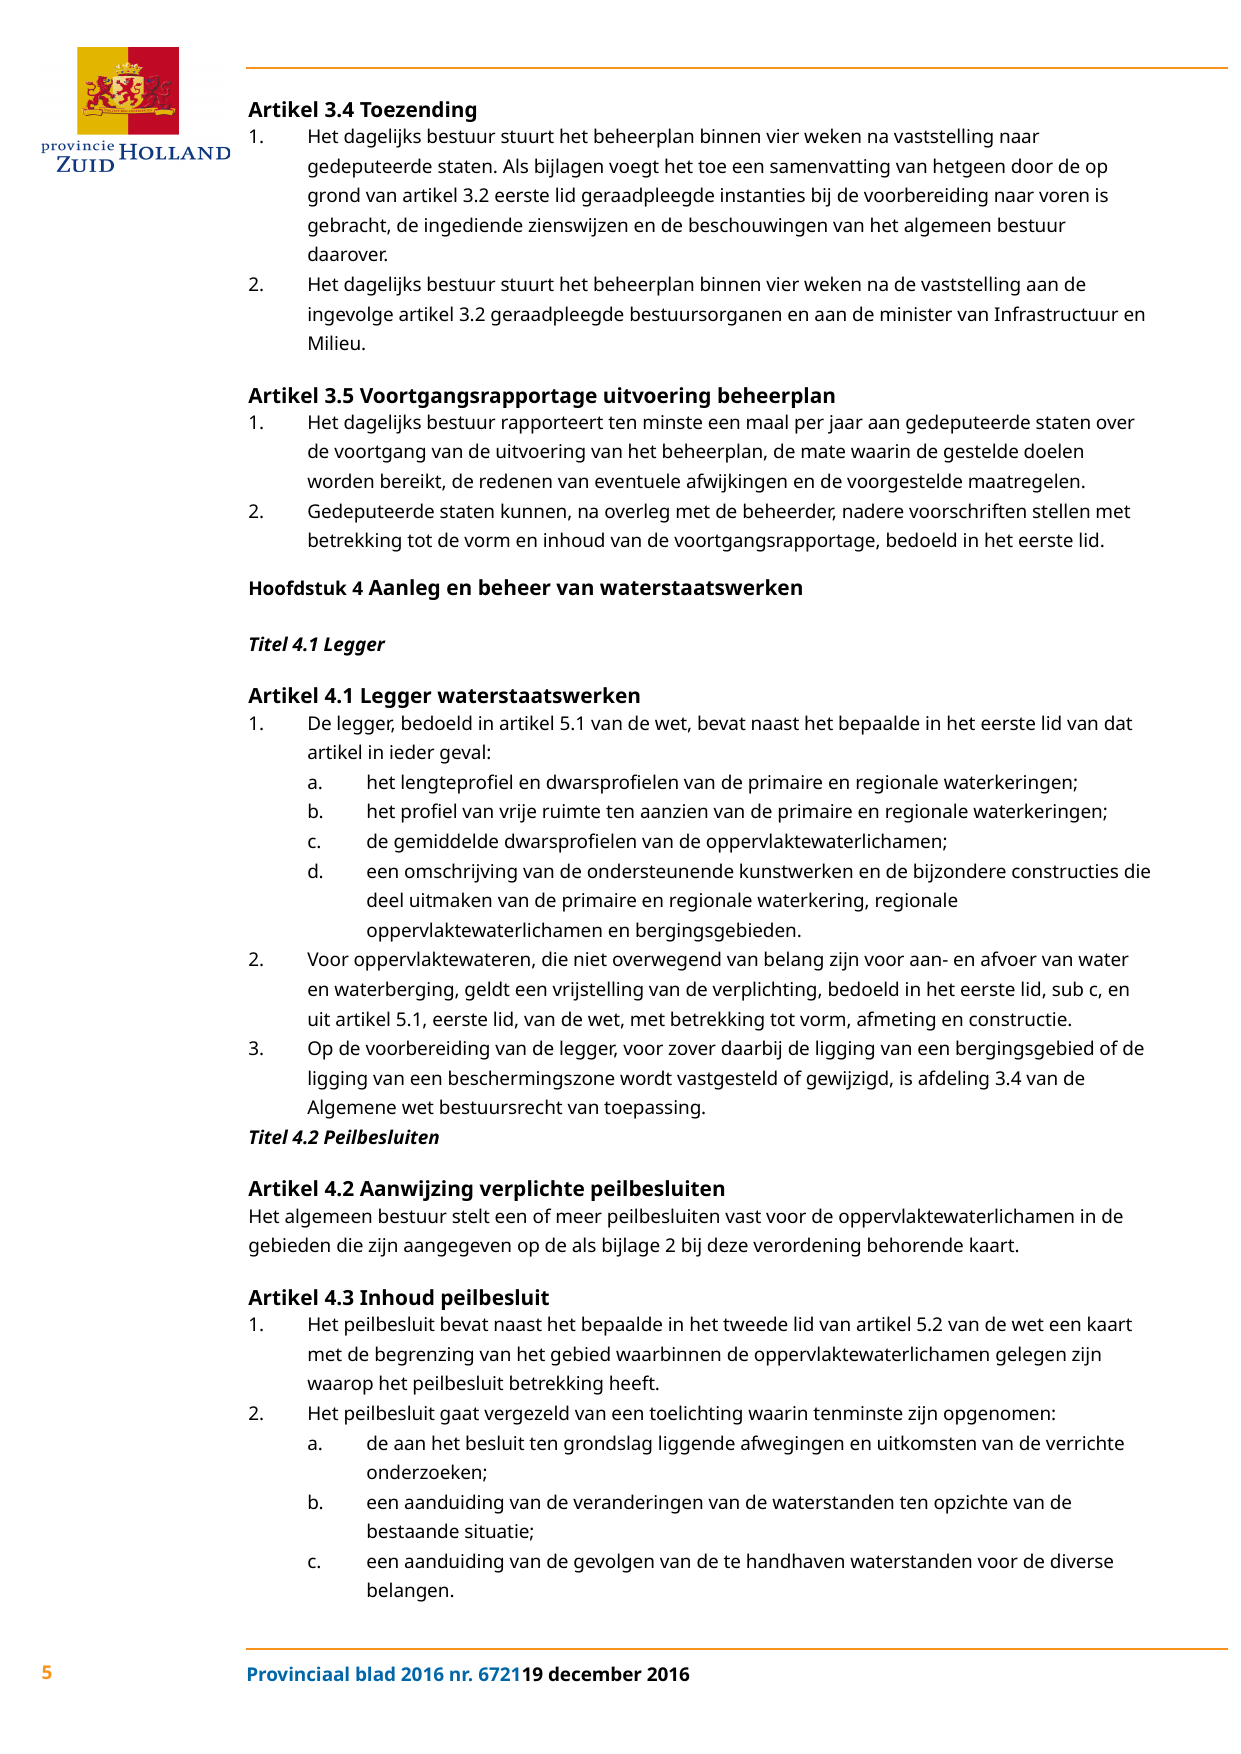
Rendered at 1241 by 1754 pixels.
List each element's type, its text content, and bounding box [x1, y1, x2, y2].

list de gemiddelde dwarsprofielen van de oppervlaktewaterlichamen; [307, 828, 1152, 854]
text Het algemeen bestuur stelt een of meer peilbesluiten vast voor de oppervlaktewaterlichamen in de gebieden die zijn aangegeven op de als bijlage 2 bij deze verordening behorende kaart. [248, 1203, 1152, 1258]
list een aanduiding van de gevolgen van de te handhaven waterstanden voor de diverse belangen. [307, 1548, 1152, 1603]
text Artikel 3.5 Voortgangsrapportage uitvoering beheerplan [248, 381, 1152, 409]
list Op de voorbereiding van de legger, voor zover daarbij de ligging van een bergingsgebied of de ligging van een beschermingszone wordt vastgesteld of gewijzigd, is afdeling 3.4 van de Algemene wet bestuursrecht van toepassing. [248, 1035, 1152, 1120]
text Hoofdstuk 4 Aanleg en beheer van waterstaatswerken [248, 573, 1152, 602]
list het profiel van vrije ruimte ten aanzien van de primaire en regionale waterkeringen; [307, 799, 1152, 824]
text Artikel 4.3 Inhoud peilbesluit [248, 1283, 1152, 1311]
list Het dagelijks bestuur stuurt het beheerplan binnen vier weken na vaststelling naar gedeputeerde staten. Als bijlagen voegt het toe een samenvatting van hetgeen door de op grond van artikel 3.2 eerste lid geraadpleegde instanties bij de voorbereiding naar voren is gebracht, de ingediende zienswijzen en de beschouwingen van het algemeen bestuur daarover. [248, 123, 1152, 267]
list Het dagelijks bestuur rapporteert ten minste een maal per jaar aan gedeputeerde staten over de voortgang van de uitvoering van het beheerplan, de mate waarin de gestelde doelen worden bereikt, de redenen van eventuele afwijkingen en de voorgestelde maatregelen. [248, 409, 1152, 494]
list De legger, bedoeld in artikel 5.1 van de wet, bevat naast het bepaalde in het eerste lid van dat artikel in ieder geval: [248, 710, 1152, 765]
text Titel 4.2 Peilbesluiten [248, 1124, 1152, 1150]
text Artikel 3.4 Toezending [248, 95, 1152, 123]
list het lengteprofiel en dwarsprofielen van de primaire en regionale waterkeringen; [307, 769, 1152, 795]
picture [41, 47, 231, 172]
list een aanduiding van de veranderingen van de waterstanden ten opzichte van de bestaande situatie; [307, 1489, 1152, 1544]
text Artikel 4.1 Legger waterstaatswerken [248, 682, 1152, 710]
list Voor oppervlaktewateren, die niet overwegend van belang zijn voor aan- en afvoer van water en waterberging, geldt een vrijstelling van de verplichting, bedoeld in het eerste lid, sub c, en uit artikel 5.1, eerste lid, van de wet, met betrekking tot vorm, afmeting en constructie. [248, 947, 1152, 1032]
text Artikel 4.2 Aanwijzing verplichte peilbesluiten [248, 1174, 1152, 1203]
list Gedeputeerde staten kunnen, na overleg met de beheerder, nadere voorschriften stellen met betrekking tot de vorm en inhoud van de voortgangsrapportage, bedoeld in het eerste lid. [248, 498, 1152, 553]
list Het peilbesluit gaat vergezeld van een toelichting waarin tenminste zijn opgenomen: [248, 1400, 1152, 1426]
list Het peilbesluit bevat naast het bepaalde in het tweede lid van artikel 5.2 van de wet een kaart met de begrenzing van het gebied waarbinnen de oppervlaktewaterlichamen gelegen zijn waarop het peilbesluit betrekking heeft. [248, 1311, 1152, 1396]
text Titel 4.1 Legger [248, 631, 1152, 657]
list de aan het besluit ten grondslag liggende afwegingen en uitkomsten van de verrichte onderzoeken; [307, 1430, 1152, 1485]
list een omschrijving van de ondersteunende kunstwerken en de bijzondere constructies die deel uitmaken van de primaire en regionale waterkering, regionale oppervlaktewaterlichamen en bergingsgebieden. [307, 858, 1152, 943]
list Het dagelijks bestuur stuurt het beheerplan binnen vier weken na de vaststelling aan de ingevolge artikel 3.2 geraadpleegde bestuursorganen en aan de minister van Infrastructuur en Milieu. [248, 271, 1152, 356]
